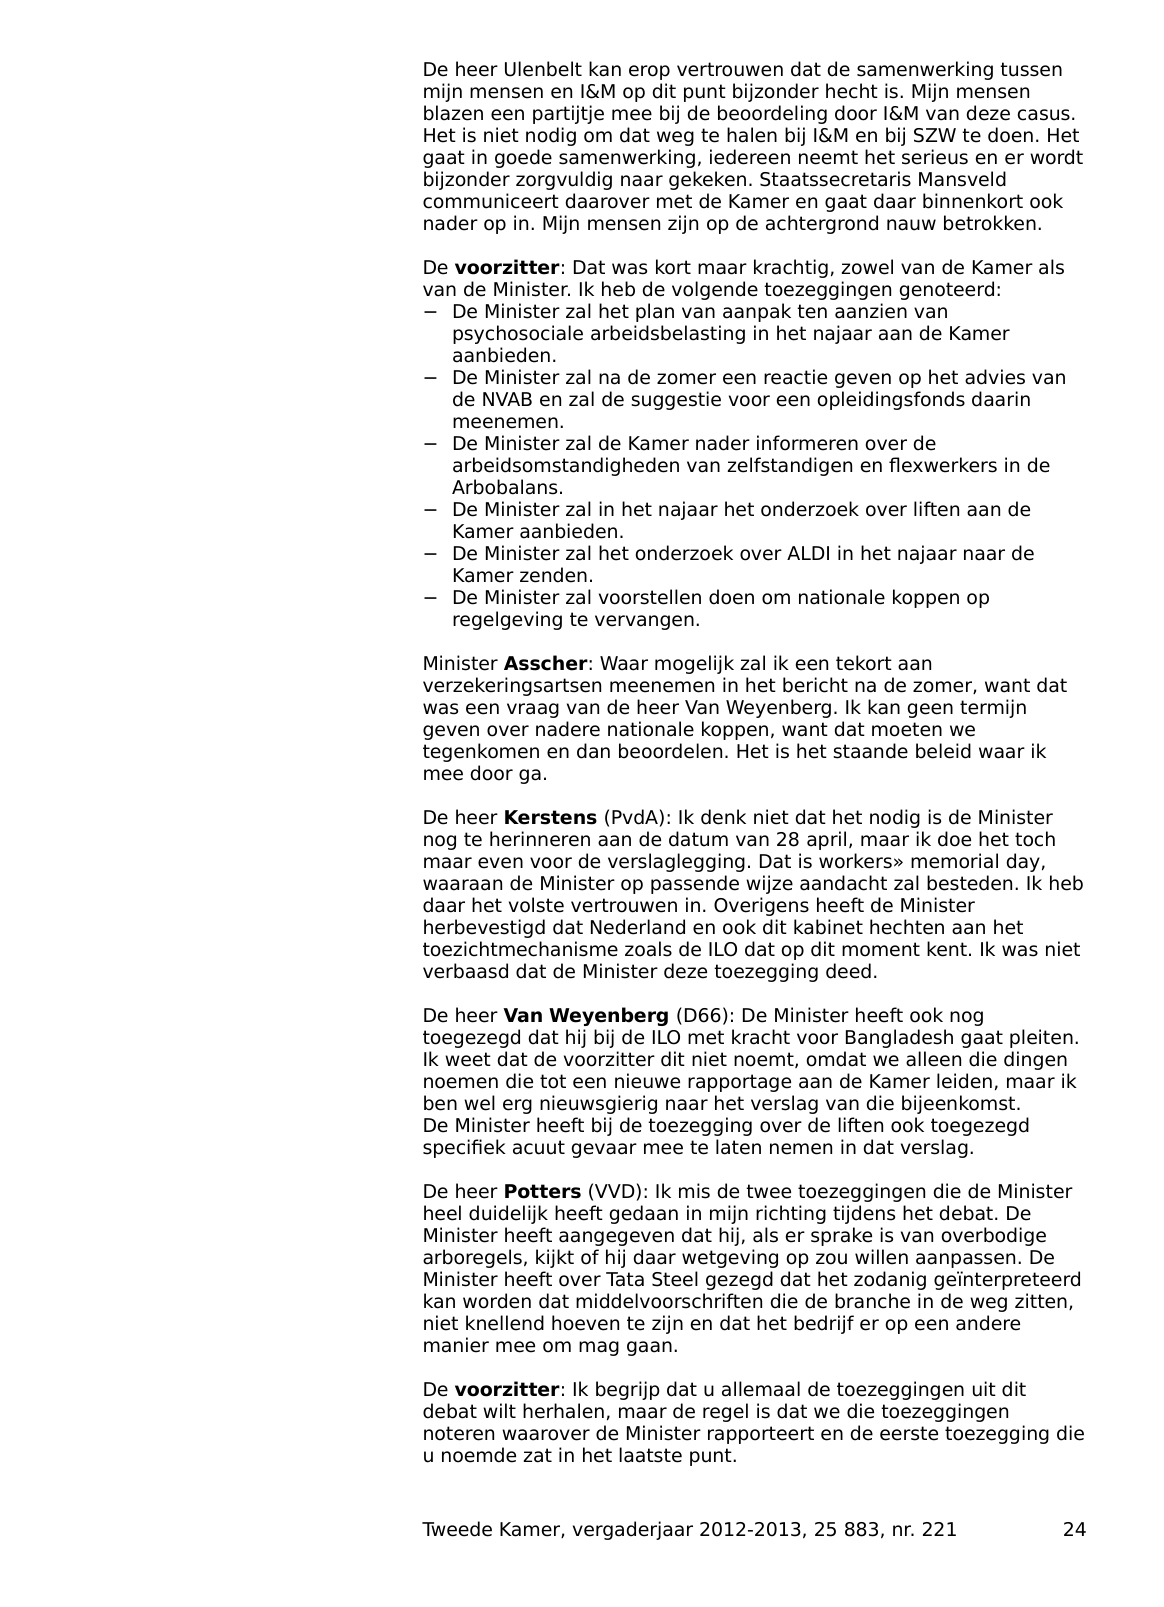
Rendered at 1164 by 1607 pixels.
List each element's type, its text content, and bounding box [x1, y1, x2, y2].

text De heer Potters (VVD): Ik mis de twee toezeggingen die de Minister heel duidelijk heeft gedaan in mijn richting tijdens het debat. De Minister heeft aangegeven dat hij, als er sprake is van overbodige arboregels, kijkt of hij daar wetgeving op zou willen aanpassen. De Minister heeft over Tata Steel gezegd dat het zodanig geïnterpreteerd kan worden dat middelvoorschriften die de branche in de weg zitten, niet knellend hoeven te zijn en dat het bedrijf er op een andere manier mee om mag gaan. [422, 1181, 1087, 1357]
text − De Minister zal het plan van aanpak ten aanzien van psychosociale arbeidsbelasting in het najaar aan de Kamer aanbieden. [422, 301, 1087, 367]
text − De Minister zal de Kamer nader informeren over de arbeidsomstandigheden van zelfstandigen en flexwerkers in de Arbobalans. [422, 433, 1087, 499]
text De heer Kerstens (PvdA): Ik denk niet dat het nodig is de Minister nog te herinneren aan de datum van 28 april, maar ik doe het toch maar even voor de verslaglegging. Dat is workers» memorial day, waaraan de Minister op passende wijze aandacht zal besteden. Ik heb daar het volste vertrouwen in. Overigens heeft de Minister herbevestigd dat Nederland en ook dit kabinet hechten aan het toezichtmechanisme zoals de ILO dat op dit moment kent. Ik was niet verbaasd dat de Minister deze toezegging deed. [422, 807, 1087, 983]
text De Minister heeft bij de toezegging over de liften ook toegezegd specifiek acuut gevaar mee te laten nemen in dat verslag. [422, 1115, 1087, 1159]
text De heer Ulenbelt kan erop vertrouwen dat de samenwerking tussen mijn mensen en I&M op dit punt bijzonder hecht is. Mijn mensen blazen een partijtje mee bij de beoordeling door I&M van deze casus. Het is niet nodig om dat weg te halen bij I&M en bij SZW te doen. Het gaat in goede samenwerking, iedereen neemt het serieus en er wordt bijzonder zorgvuldig naar gekeken. Staatssecretaris Mansveld communiceert daarover met de Kamer en gaat daar binnenkort ook nader op in. Mijn mensen zijn op de achtergrond nauw betrokken. [422, 59, 1087, 235]
text De voorzitter: Dat was kort maar krachtig, zowel van de Kamer als van de Minister. Ik heb de volgende toezeggingen genoteerd: [422, 257, 1087, 301]
text De heer Van Weyenberg (D66): De Minister heeft ook nog toegezegd dat hij bij de ILO met kracht voor Bangladesh gaat pleiten. Ik weet dat de voorzitter dit niet noemt, omdat we alleen die dingen noemen die tot een nieuwe rapportage aan de Kamer leiden, maar ik ben wel erg nieuwsgierig naar het verslag van die bijeenkomst. [422, 1005, 1087, 1115]
text − De Minister zal in het najaar het onderzoek over liften aan de Kamer aanbieden. [422, 499, 1087, 543]
text − De Minister zal na de zomer een reactie geven op het advies van de NVAB en zal de suggestie voor een opleidingsfonds daarin meenemen. [422, 367, 1087, 433]
text − De Minister zal het onderzoek over ALDI in het najaar naar de Kamer zenden. [422, 543, 1087, 587]
text De voorzitter: Ik begrijp dat u allemaal de toezeggingen uit dit debat wilt herhalen, maar de regel is dat we die toezeggingen noteren waarover de Minister rapporteert en de eerste toezegging die u noemde zat in het laatste punt. [422, 1379, 1087, 1467]
text − De Minister zal voorstellen doen om nationale koppen op regelgeving te vervangen. [422, 587, 1087, 631]
text Minister Asscher: Waar mogelijk zal ik een tekort aan verzekeringsartsen meenemen in het bericht na de zomer, want dat was een vraag van de heer Van Weyenberg. Ik kan geen termijn geven over nadere nationale koppen, want dat moeten we tegenkomen en dan beoordelen. Het is het staande beleid waar ik mee door ga. [422, 653, 1087, 785]
